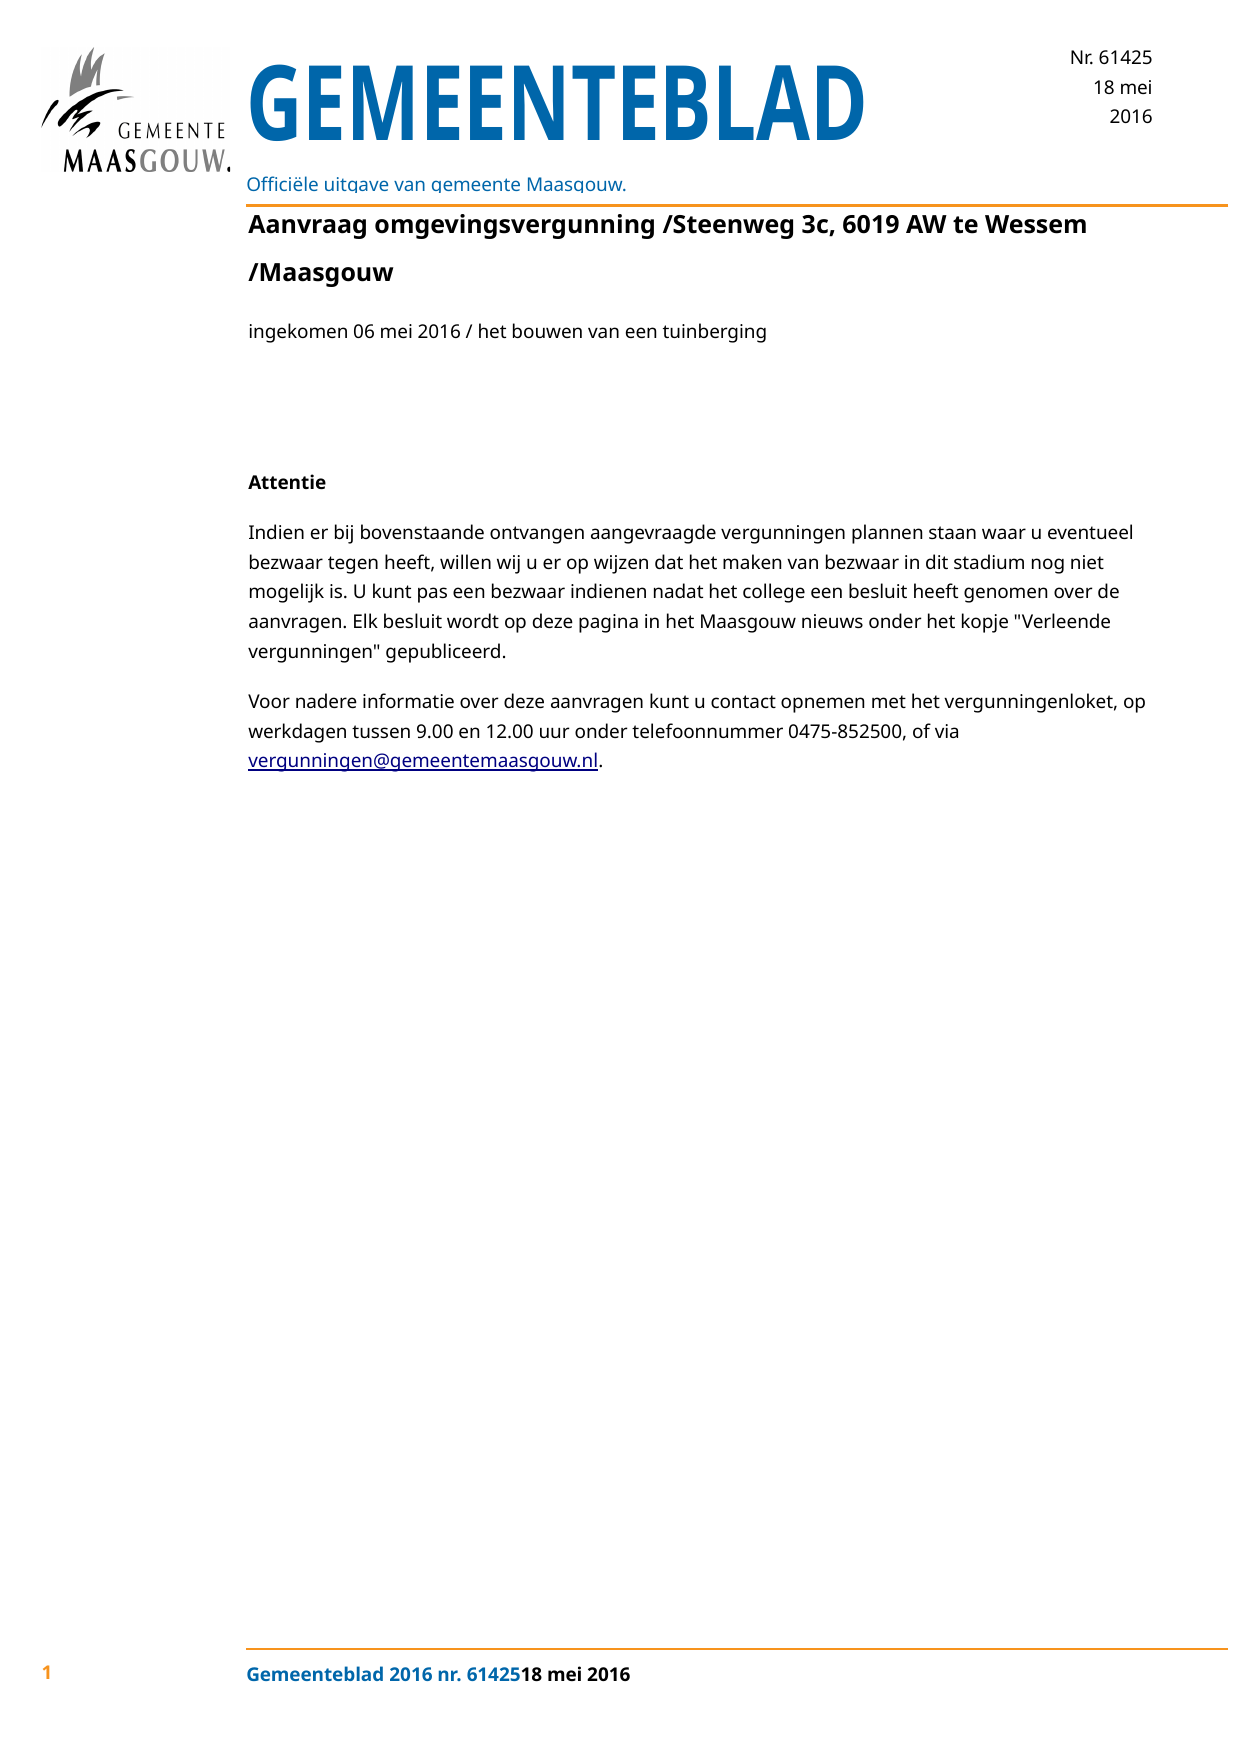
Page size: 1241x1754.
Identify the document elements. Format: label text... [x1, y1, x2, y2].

text ingekomen 06 mei 2016 / het bouwen van een tuinberging [248, 318, 1152, 344]
text Voor nadere informatie over deze aanvragen kunt u contact opnemen met het vergunningenloket, op werkdagen tussen 9.00 en 12.00 uur onder telefoonnummer 0475-852500, of via vergunningen@gemeentemaasgouw.nl. [248, 688, 1152, 773]
picture [41, 47, 231, 172]
text Attentie [248, 469, 1152, 495]
text Aanvraag omgevingsvergunning /Steenweg 3c, 6019 AW te Wessem /Maasgouw [248, 207, 1152, 288]
text Indien er bij bovenstaande ontvangen aangevraagde vergunningen plannen staan waar u eventueel bezwaar tegen heeft, willen wij u er op wijzen dat het maken van bezwaar in dit stadium nog niet mogelijk is. U kunt pas een bezwaar indienen nadat het college een besluit heeft genomen over de aanvragen. Elk besluit wordt op deze pagina in het Maasgouw nieuws onder het kopje "Verleende vergunningen" gepubliceerd. [248, 519, 1152, 664]
